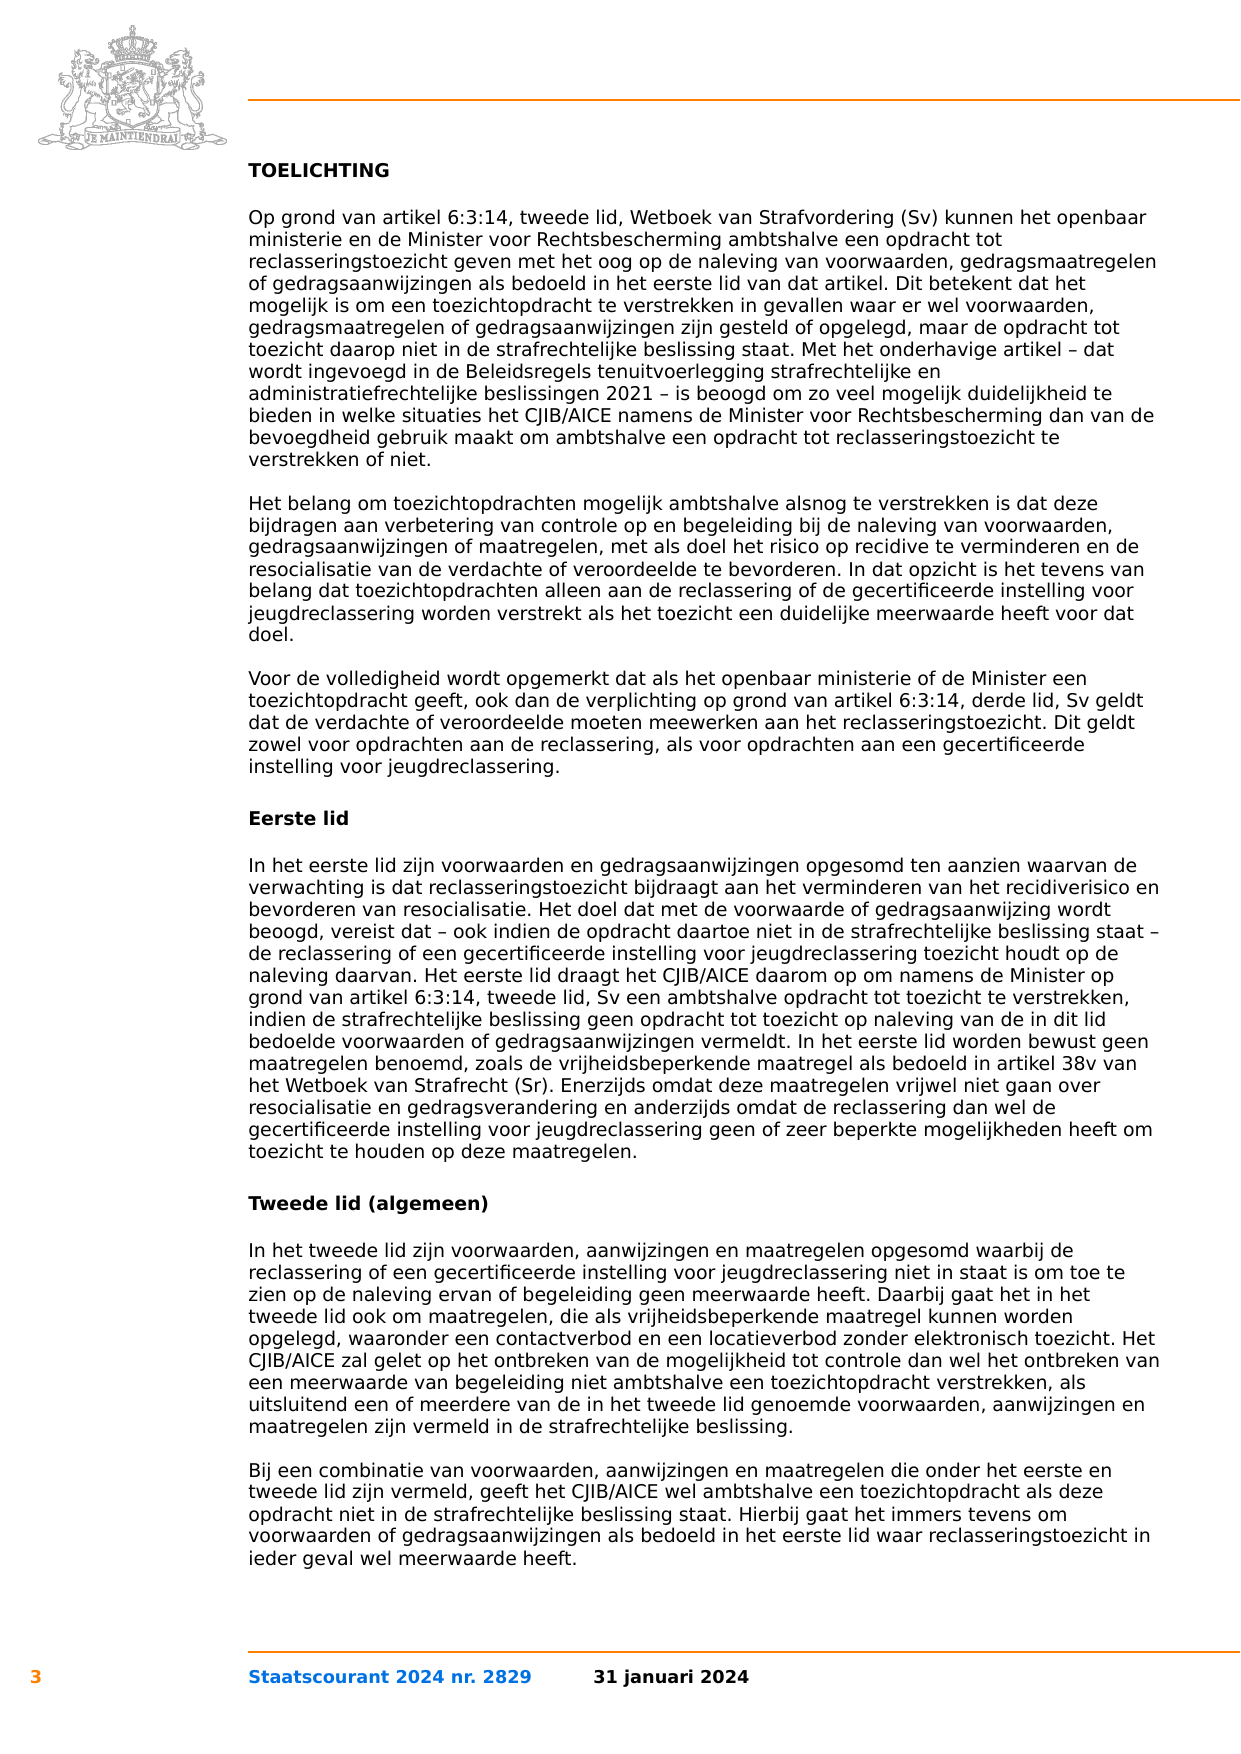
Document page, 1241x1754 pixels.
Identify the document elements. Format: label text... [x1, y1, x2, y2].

text In het eerste lid zijn voorwaarden en gedragsaanwijzingen opgesomd ten aanzien waarvan de verwachting is dat reclasseringstoezicht bijdraagt aan het verminderen van het recidiverisico en bevorderen van resocialisatie. Het doel dat met de voorwaarde of gedragsaanwijzing wordt beoogd, vereist dat – ook indien de opdracht daartoe niet in de strafrechtelijke beslissing staat – de reclassering of een gecertificeerde instelling voor jeugdreclassering toezicht houdt op de naleving daarvan. Het eerste lid draagt het CJIB/AICE daarom op om namens de Minister op grond van artikel 6:3:14, tweede lid, Sv een ambtshalve opdracht tot toezicht te verstrekken, indien de strafrechtelijke beslissing geen opdracht tot toezicht op naleving van de in dit lid bedoelde voorwaarden of gedragsaanwijzingen vermeldt. In het eerste lid worden bewust geen maatregelen benoemd, zoals de vrijheidsbeperkende maatregel als bedoeld in artikel 38v van het Wetboek van Strafrecht (Sr). Enerzijds omdat deze maatregelen vrijwel niet gaan over resocialisatie en gedragsverandering en anderzijds omdat de reclassering dan wel de gecertificeerde instelling voor jeugdreclassering geen of zeer beperkte mogelijkheden heeft om toezicht te houden op deze maatregelen. [248, 855, 1163, 1163]
text In het tweede lid zijn voorwaarden, aanwijzingen en maatregelen opgesomd waarbij de reclassering of een gecertificeerde instelling voor jeugdreclassering niet in staat is om toe te zien op de naleving ervan of begeleiding geen meerwaarde heeft. Daarbij gaat het in het tweede lid ook om maatregelen, die als vrijheidsbeperkende maatregel kunnen worden opgelegd, waaronder een contactverbod en een locatieverbod zonder elektronisch toezicht. Het CJIB/AICE zal gelet op het ontbreken van de mogelijkheid tot controle dan wel het ontbreken van een meerwaarde van begeleiding niet ambtshalve een toezichtopdracht verstrekken, als uitsluitend een of meerdere van de in het tweede lid genoemde voorwaarden, aanwijzingen en maatregelen zijn vermeld in de strafrechtelijke beslissing. [248, 1240, 1163, 1438]
picture [38, 25, 227, 150]
text Het belang om toezichtopdrachten mogelijk ambtshalve alsnog te verstrekken is dat deze bijdragen aan verbetering van controle op en begeleiding bij de naleving van voorwaarden, gedragsaanwijzingen of maatregelen, met als doel het risico op recidive te verminderen en de resocialisatie van de verdachte of veroordeelde te bevorderen. In dat opzicht is het tevens van belang dat toezichtopdrachten alleen aan de reclassering of de gecertificeerde instelling voor jeugdreclassering worden verstrekt als het toezicht een duidelijke meerwaarde heeft voor dat doel. [248, 492, 1163, 646]
text Voor de volledigheid wordt opgemerkt dat als het openbaar ministerie of de Minister een toezichtopdracht geeft, ook dan de verplichting op grond van artikel 6:3:14, derde lid, Sv geldt dat de verdachte of veroordeelde moeten meewerken aan het reclasseringstoezicht. Dit geldt zowel voor opdrachten aan de reclassering, als voor opdrachten aan een gecertificeerde instelling voor jeugdreclassering. [248, 668, 1163, 778]
text Bij een combinatie van voorwaarden, aanwijzingen en maatregelen die onder het eerste en tweede lid zijn vermeld, geeft het CJIB/AICE wel ambtshalve een toezichtopdracht als deze opdracht niet in de strafrechtelijke beslissing staat. Hierbij gaat het immers tevens om voorwaarden of gedragsaanwijzingen als bedoeld in het eerste lid waar reclasseringstoezicht in ieder geval wel meerwaarde heeft. [248, 1459, 1163, 1569]
subtitle Eerste lid [248, 808, 1163, 830]
subtitle Tweede lid (algemeen) [248, 1193, 1163, 1215]
text Op grond van artikel 6:3:14, tweede lid, Wetboek van Strafvordering (Sv) kunnen het openbaar ministerie en de Minister voor Rechtsbescherming ambtshalve een opdracht tot reclasseringstoezicht geven met het oog op de naleving van voorwaarden, gedragsmaatregelen of gedragsaanwijzingen als bedoeld in het eerste lid van dat artikel. Dit betekent dat het mogelijk is om een toezichtopdracht te verstrekken in gevallen waar er wel voorwaarden, gedragsmaatregelen of gedragsaanwijzingen zijn gesteld of opgelegd, maar de opdracht tot toezicht daarop niet in de strafrechtelijke beslissing staat. Met het onderhavige artikel – dat wordt ingevoegd in de Beleidsregels tenuitvoerlegging strafrechtelijke en administratiefrechtelijke beslissingen 2021 – is beoogd om zo veel mogelijk duidelijkheid te bieden in welke situaties het CJIB/AICE namens de Minister voor Rechtsbescherming dan van de bevoegdheid gebruik maakt om ambtshalve een opdracht tot reclasseringstoezicht te verstrekken of niet. [248, 207, 1163, 471]
subtitle TOELICHTING [248, 160, 1163, 182]
